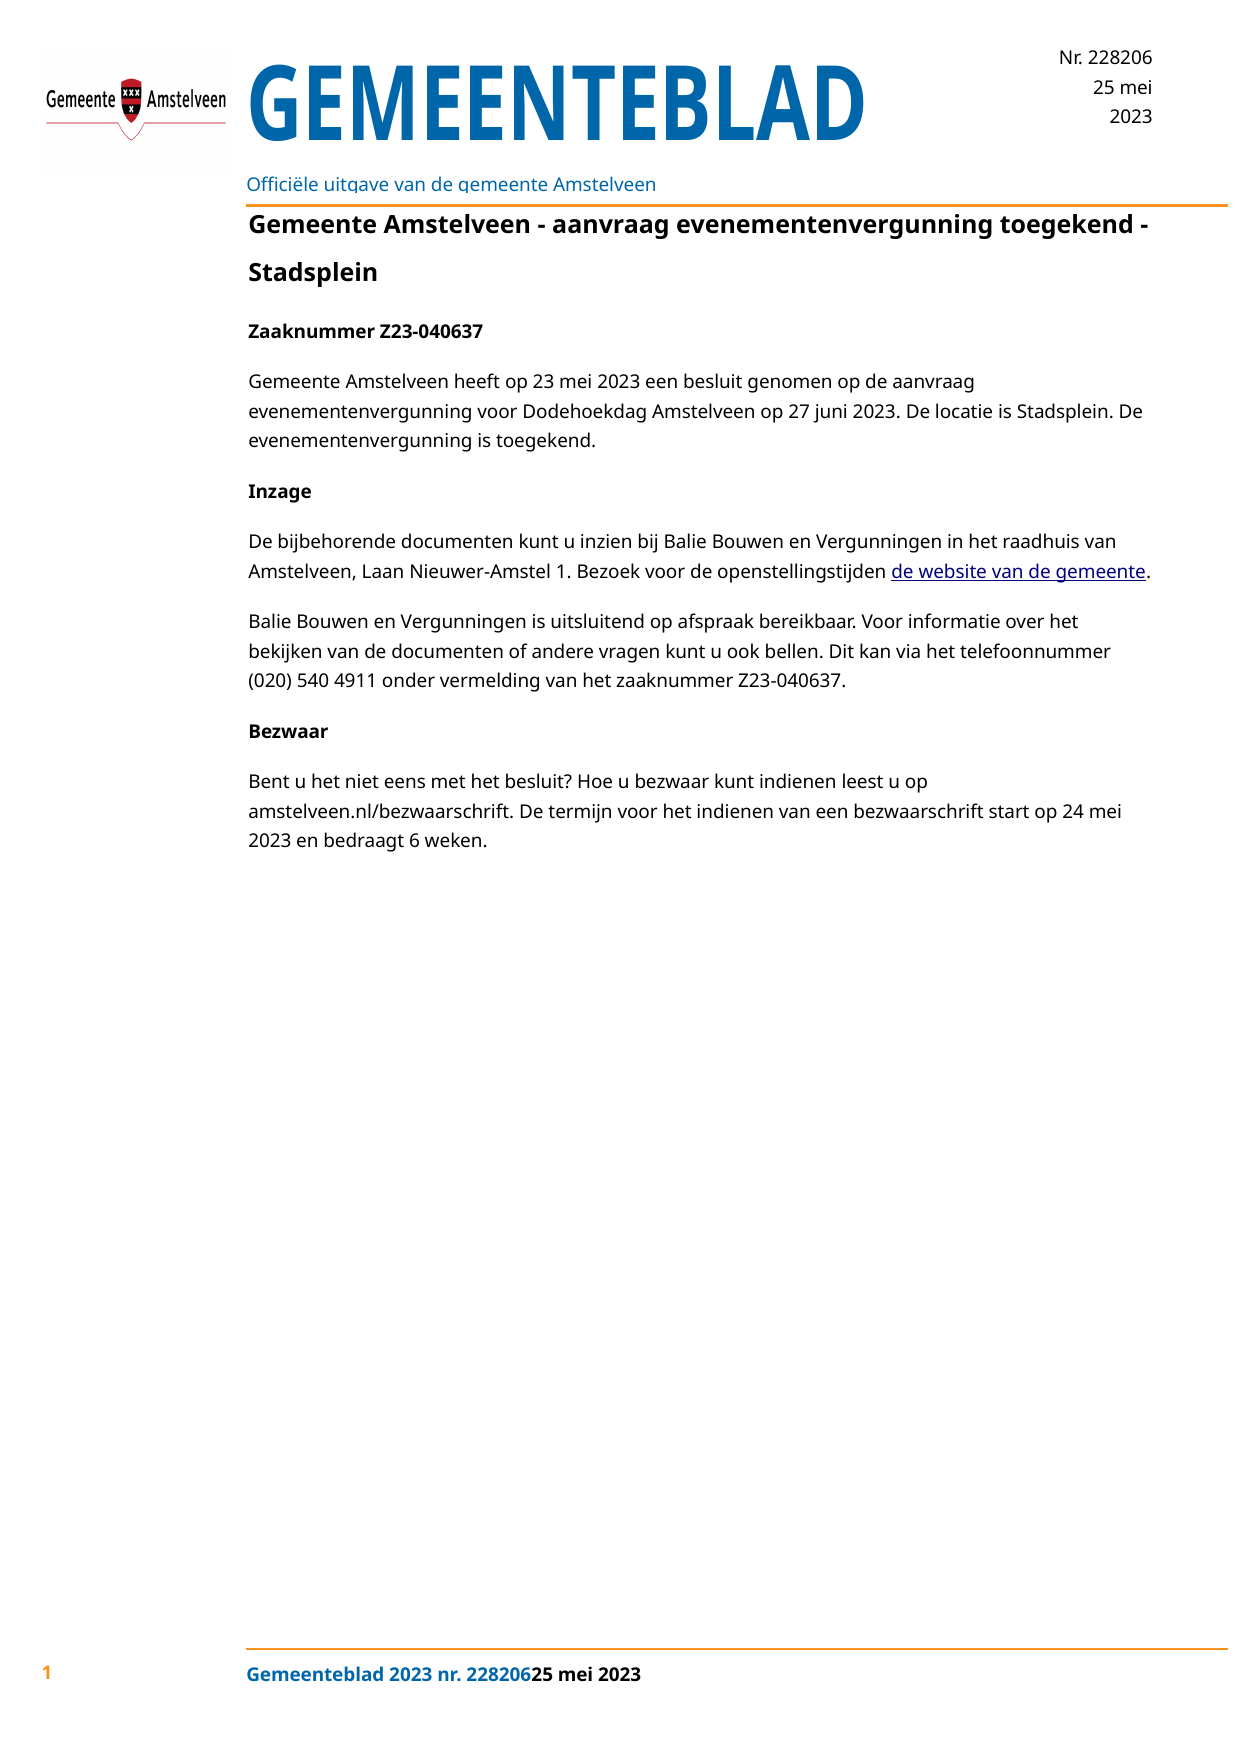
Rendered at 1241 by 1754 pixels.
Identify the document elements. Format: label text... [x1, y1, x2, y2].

text De bijbehorende documenten kunt u inzien bij Balie Bouwen en Vergunningen in het raadhuis van Amstelveen, Laan Nieuwer-Amstel 1. Bezoek voor de openstellingstijden de website van de gemeente. [248, 528, 1152, 584]
text Balie Bouwen en Vergunningen is uitsluitend op afspraak bereikbaar. Voor informatie over het bekijken van de documenten of andere vragen kunt u ook bellen. Dit kan via het telefoonnummer (020) 540 4911 onder vermelding van het zaaknummer Z23-040637. [248, 608, 1152, 693]
text Inzage [248, 478, 1152, 504]
text Zaaknummer Z23-040637 [248, 318, 1152, 344]
text Gemeente Amstelveen - aanvraag evenementenvergunning toegekend - Stadsplein [248, 207, 1152, 288]
text Bent u het niet eens met het besluit? Hoe u bezwaar kunt indienen leest u op amstelveen.nl/bezwaarschrift. De termijn voor het indienen van een bezwaarschrift start op 24 mei 2023 en bedraagt 6 weken. [248, 768, 1152, 853]
text Bezwaar [248, 718, 1152, 744]
picture [41, 47, 231, 172]
text Gemeente Amstelveen heeft op 23 mei 2023 een besluit genomen op de aanvraag evenementenvergunning voor Dodehoekdag Amstelveen op 27 juni 2023. De locatie is Stadsplein. De evenementenvergunning is toegekend. [248, 368, 1152, 453]
